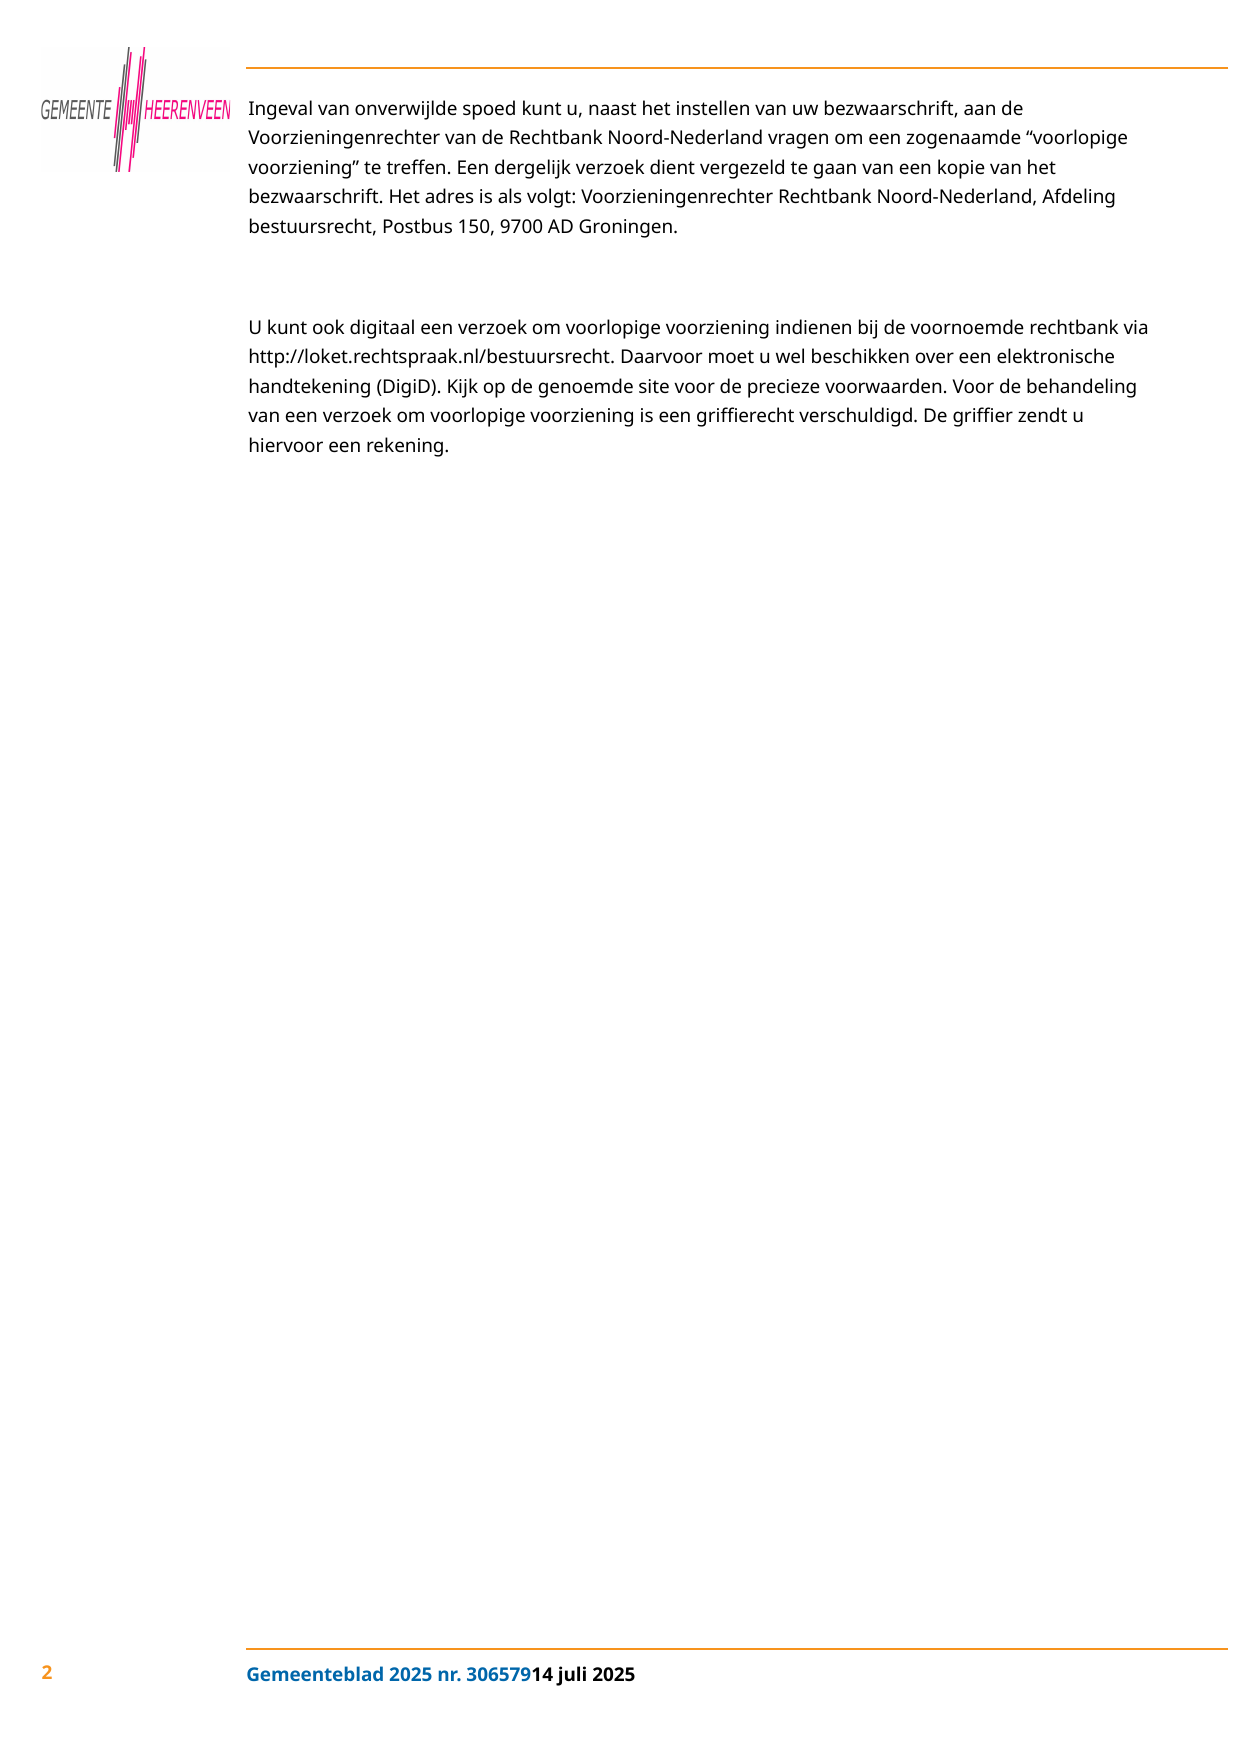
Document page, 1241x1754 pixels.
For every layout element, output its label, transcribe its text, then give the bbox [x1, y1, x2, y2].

picture [41, 47, 231, 172]
text U kunt ook digitaal een verzoek om voorlopige voorziening indienen bij de voornoemde rechtbank via http://loket.rechtspraak.nl/bestuursrecht. Daarvoor moet u wel beschikken over een elektronische handtekening (DigiD). Kijk op de genoemde site voor de precieze voorwaarden. Voor de behandeling van een verzoek om voorlopige voorziening is een griffierecht verschuldigd. De griffier zendt u hiervoor een rekening. [248, 314, 1152, 458]
text Ingeval van onverwijlde spoed kunt u, naast het instellen van uw bezwaarschrift, aan de Voorzieningenrechter van de Rechtbank Noord-Nederland vragen om een zogenaamde “voorlopige voorziening” te treffen. Een dergelijk verzoek dient vergezeld te gaan van een kopie van het bezwaarschrift. Het adres is als volgt: Voorzieningenrechter Rechtbank Noord-Nederland, Afdeling bestuursrecht, Postbus 150, 9700 AD Groningen. [248, 95, 1152, 239]
